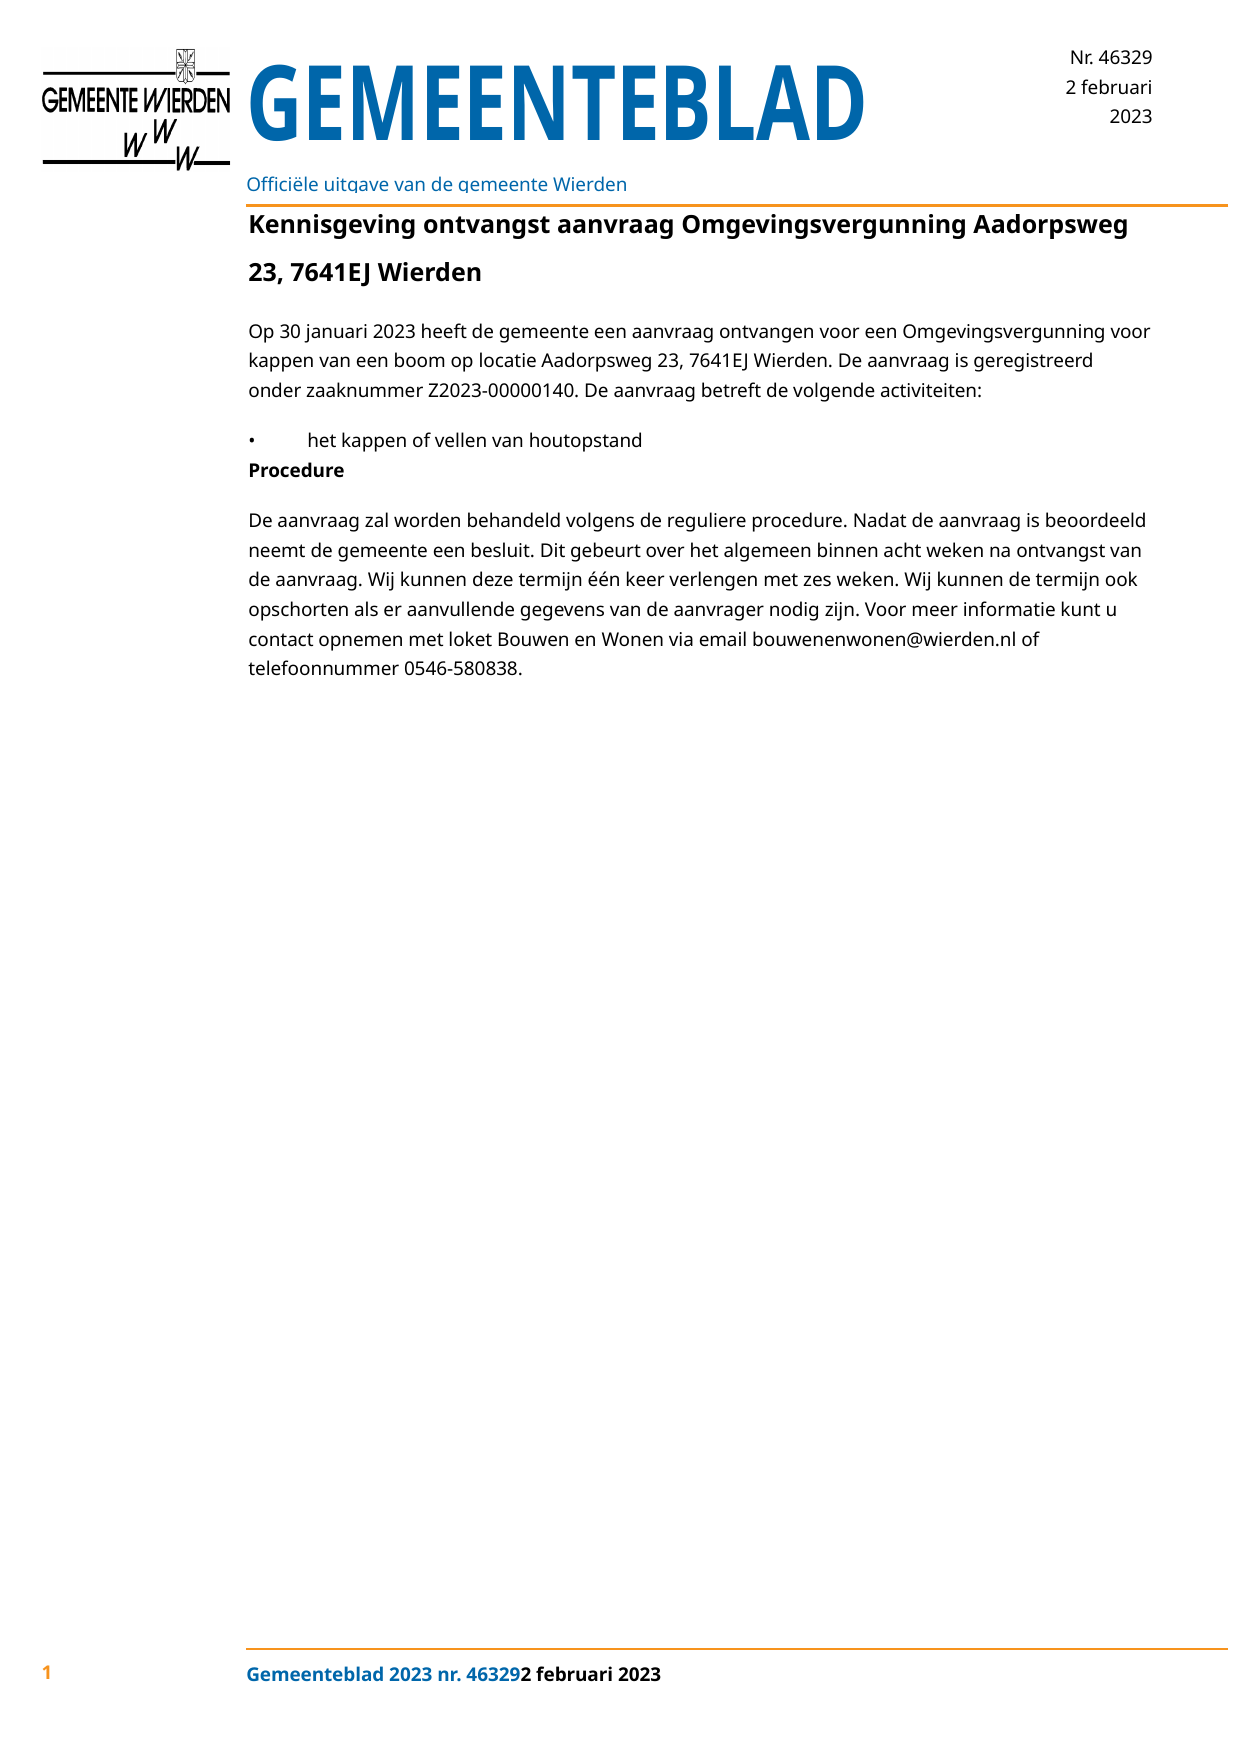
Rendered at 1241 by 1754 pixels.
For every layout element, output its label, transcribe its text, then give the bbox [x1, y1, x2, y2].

text Op 30 januari 2023 heeft de gemeente een aanvraag ontvangen voor een Omgevingsvergunning voor kappen van een boom op locatie Aadorpsweg 23, 7641EJ Wierden. De aanvraag is geregistreerd onder zaaknummer Z2023-00000140. De aanvraag betreft de volgende activiteiten: [248, 318, 1152, 403]
list het kappen of vellen van houtopstand [248, 427, 1152, 453]
picture [41, 47, 231, 172]
text De aanvraag zal worden behandeld volgens de reguliere procedure. Nadat de aanvraag is beoordeeld neemt de gemeente een besluit. Dit gebeurt over het algemeen binnen acht weken na ontvangst van de aanvraag. Wij kunnen deze termijn één keer verlengen met zes weken. Wij kunnen de termijn ook opschorten als er aanvullende gegevens van de aanvrager nodig zijn. Voor meer informatie kunt u contact opnemen met loket Bouwen en Wonen via email bouwenenwonen@wierden.nl of telefoonnummer 0546-580838. [248, 507, 1152, 681]
text Procedure [248, 457, 1152, 483]
text Kennisgeving ontvangst aanvraag Omgevingsvergunning Aadorpsweg 23, 7641EJ Wierden [248, 207, 1152, 288]
